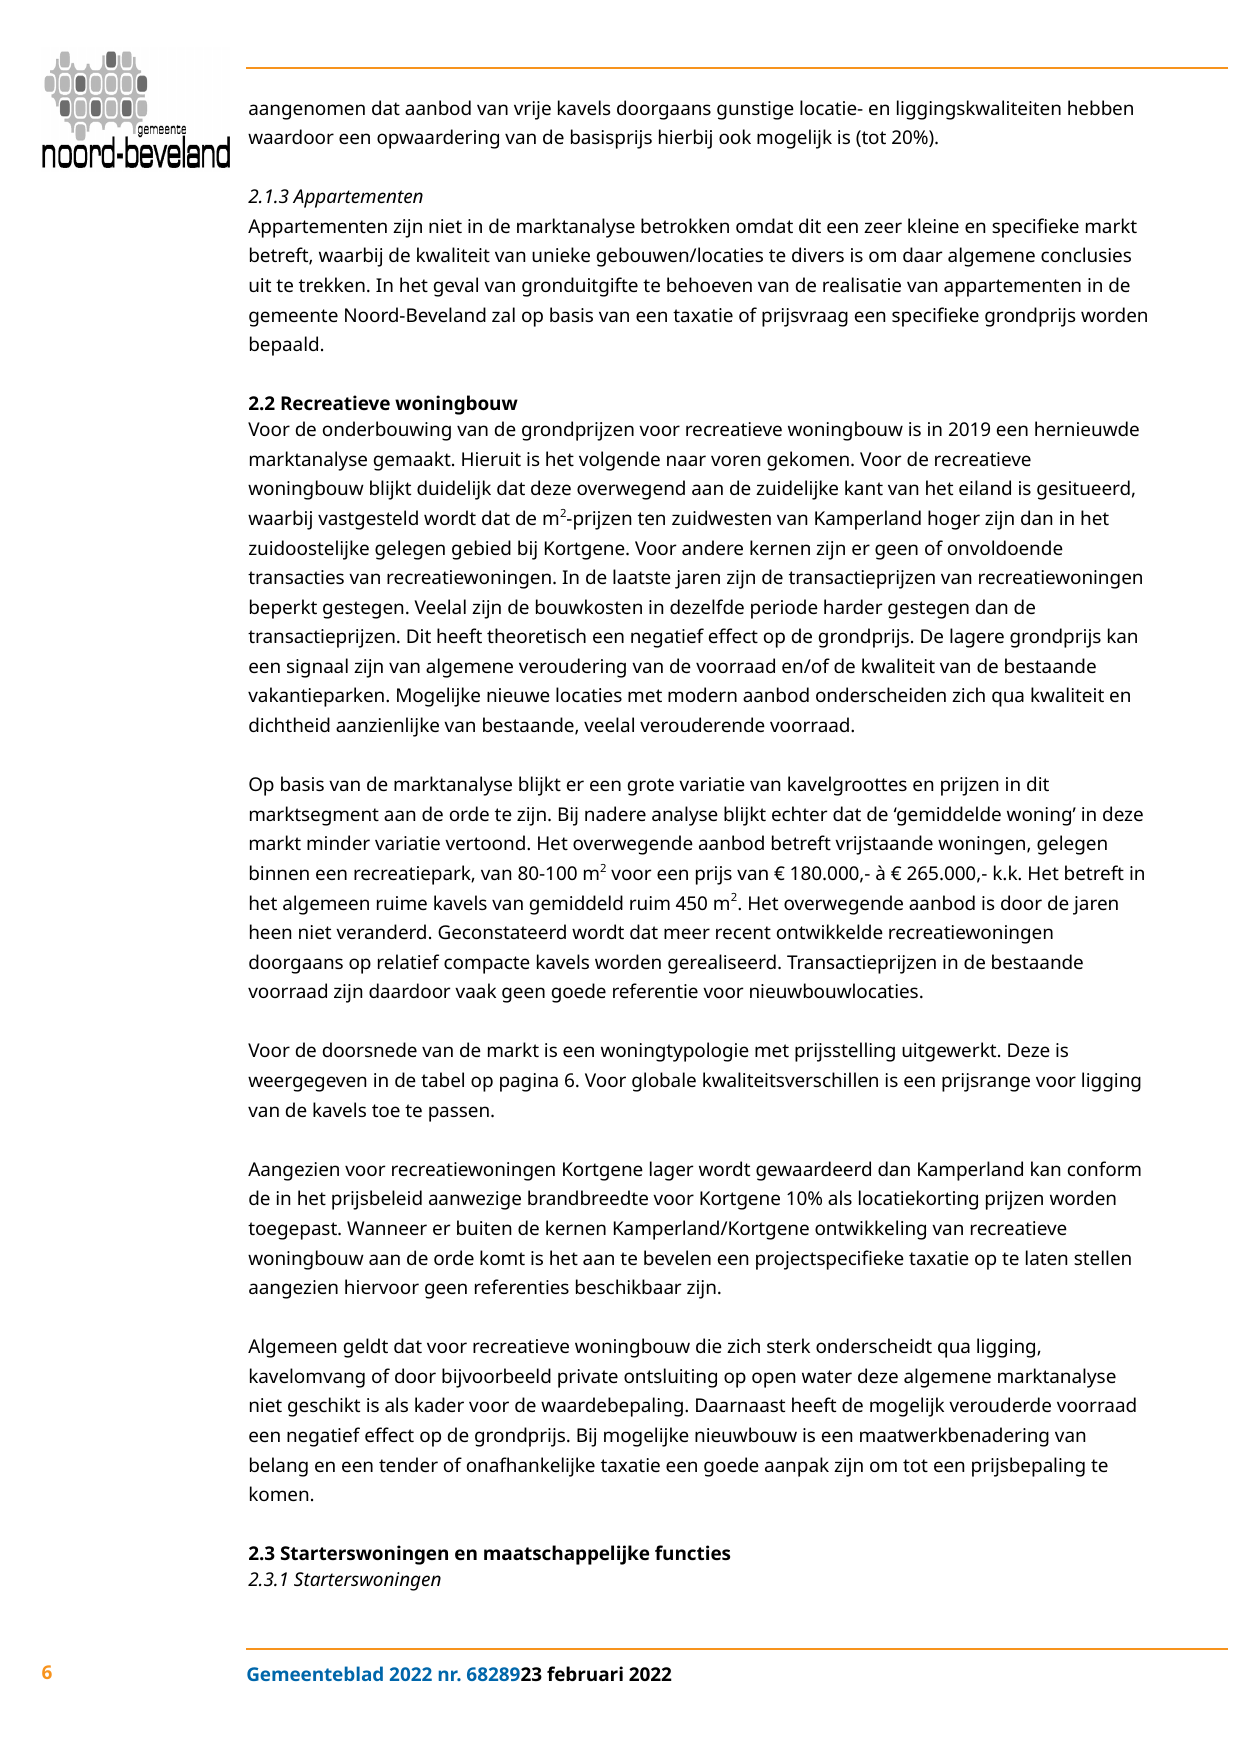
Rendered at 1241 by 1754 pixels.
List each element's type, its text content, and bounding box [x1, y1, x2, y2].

text Voor de doorsnede van de markt is een woningtypologie met prijsstelling uitgewerkt. Deze is weergegeven in de tabel op pagina 6. Voor globale kwaliteitsverschillen is een prijsrange voor ligging van de kavels toe te passen. [248, 1038, 1152, 1122]
picture [41, 47, 231, 172]
text Op basis van de marktanalyse blijkt er een grote variatie van kavelgroottes en prijzen in dit marktsegment aan de orde te zijn. Bij nadere analyse blijkt echter dat de ‘gemiddelde woning’ in deze markt minder variatie vertoond. Het overwegende aanbod betreft vrijstaande woningen, gelegen binnen een recreatiepark, van 80-100 m2 voor een prijs van € 180.000,- à € 265.000,- k.k. Het betreft in het algemeen ruime kavels van gemiddeld ruim 450 m2. Het overwegende aanbod is door de jaren heen niet veranderd. Geconstateerd wordt dat meer recent ontwikkelde recreatiewoningen doorgaans op relatief compacte kavels worden gerealiseerd. Transactieprijzen in de bestaande voorraad zijn daardoor vaak geen goede referentie voor nieuwbouwlocaties. [248, 771, 1152, 1004]
text 2.2 Recreatieve woningbouw [248, 391, 1152, 416]
text 2.3 Starterswoningen en maatschappelijke functies [248, 1541, 1152, 1566]
text Appartementen zijn niet in de marktanalyse betrokken omdat dit een zeer kleine en specifieke markt betreft, waarbij de kwaliteit van unieke gebouwen/locaties te divers is om daar algemene conclusies uit te trekken. In het geval van gronduitgifte te behoeven van de realisatie van appartementen in de gemeente Noord-Beveland zal op basis van een taxatie of prijsvraag een specifieke grondprijs worden bepaald. [248, 213, 1152, 357]
text Aangezien voor recreatiewoningen Kortgene lager wordt gewaardeerd dan Kamperland kan conform de in het prijsbeleid aanwezige brandbreedte voor Kortgene 10% als locatiekorting prijzen worden toegepast. Wanneer er buiten de kernen Kamperland/Kortgene ontwikkeling van recreatieve woningbouw aan de orde komt is het aan te bevelen een projectspecifieke taxatie op te laten stellen aangezien hiervoor geen referenties beschikbaar zijn. [248, 1156, 1152, 1300]
text Voor de onderbouwing van de grondprijzen voor recreatieve woningbouw is in 2019 een hernieuwde marktanalyse gemaakt. Hieruit is het volgende naar voren gekomen. Voor de recreatieve woningbouw blijkt duidelijk dat deze overwegend aan de zuidelijke kant van het eiland is gesitueerd, waarbij vastgesteld wordt dat de m2-prijzen ten zuidwesten van Kamperland hoger zijn dan in het zuidoostelijke gelegen gebied bij Kortgene. Voor andere kernen zijn er geen of onvoldoende transacties van recreatiewoningen. In de laatste jaren zijn de transactieprijzen van recreatiewoningen beperkt gestegen. Veelal zijn de bouwkosten in dezelfde periode harder gestegen dan de transactieprijzen. Dit heeft theoretisch een negatief effect op de grondprijs. De lagere grondprijs kan een signaal zijn van algemene veroudering van de voorraad en/of de kwaliteit van de bestaande vakantieparken. Mogelijke nieuwe locaties met modern aanbod onderscheiden zich qua kwaliteit en dichtheid aanzienlijke van bestaande, veelal verouderende voorraad. [248, 416, 1152, 738]
text 2.1.3 Appartementen [248, 183, 1152, 209]
text aangenomen dat aanbod van vrije kavels doorgaans gunstige locatie- en liggingskwaliteiten hebben waardoor een opwaardering van de basisprijs hierbij ook mogelijk is (tot 20%). [248, 95, 1152, 150]
text Algemeen geldt dat voor recreatieve woningbouw die zich sterk onderscheidt qua ligging, kavelomvang of door bijvoorbeeld private ontsluiting op open water deze algemene marktanalyse niet geschikt is als kader voor de waardebepaling. Daarnaast heeft de mogelijk verouderde voorraad een negatief effect op de grondprijs. Bij mogelijke nieuwbouw is een maatwerkbenadering van belang en een tender of onafhankelijke taxatie een goede aanpak zijn om tot een prijsbepaling te komen. [248, 1333, 1152, 1507]
text 2.3.1 Starterswoningen [248, 1566, 1152, 1592]
